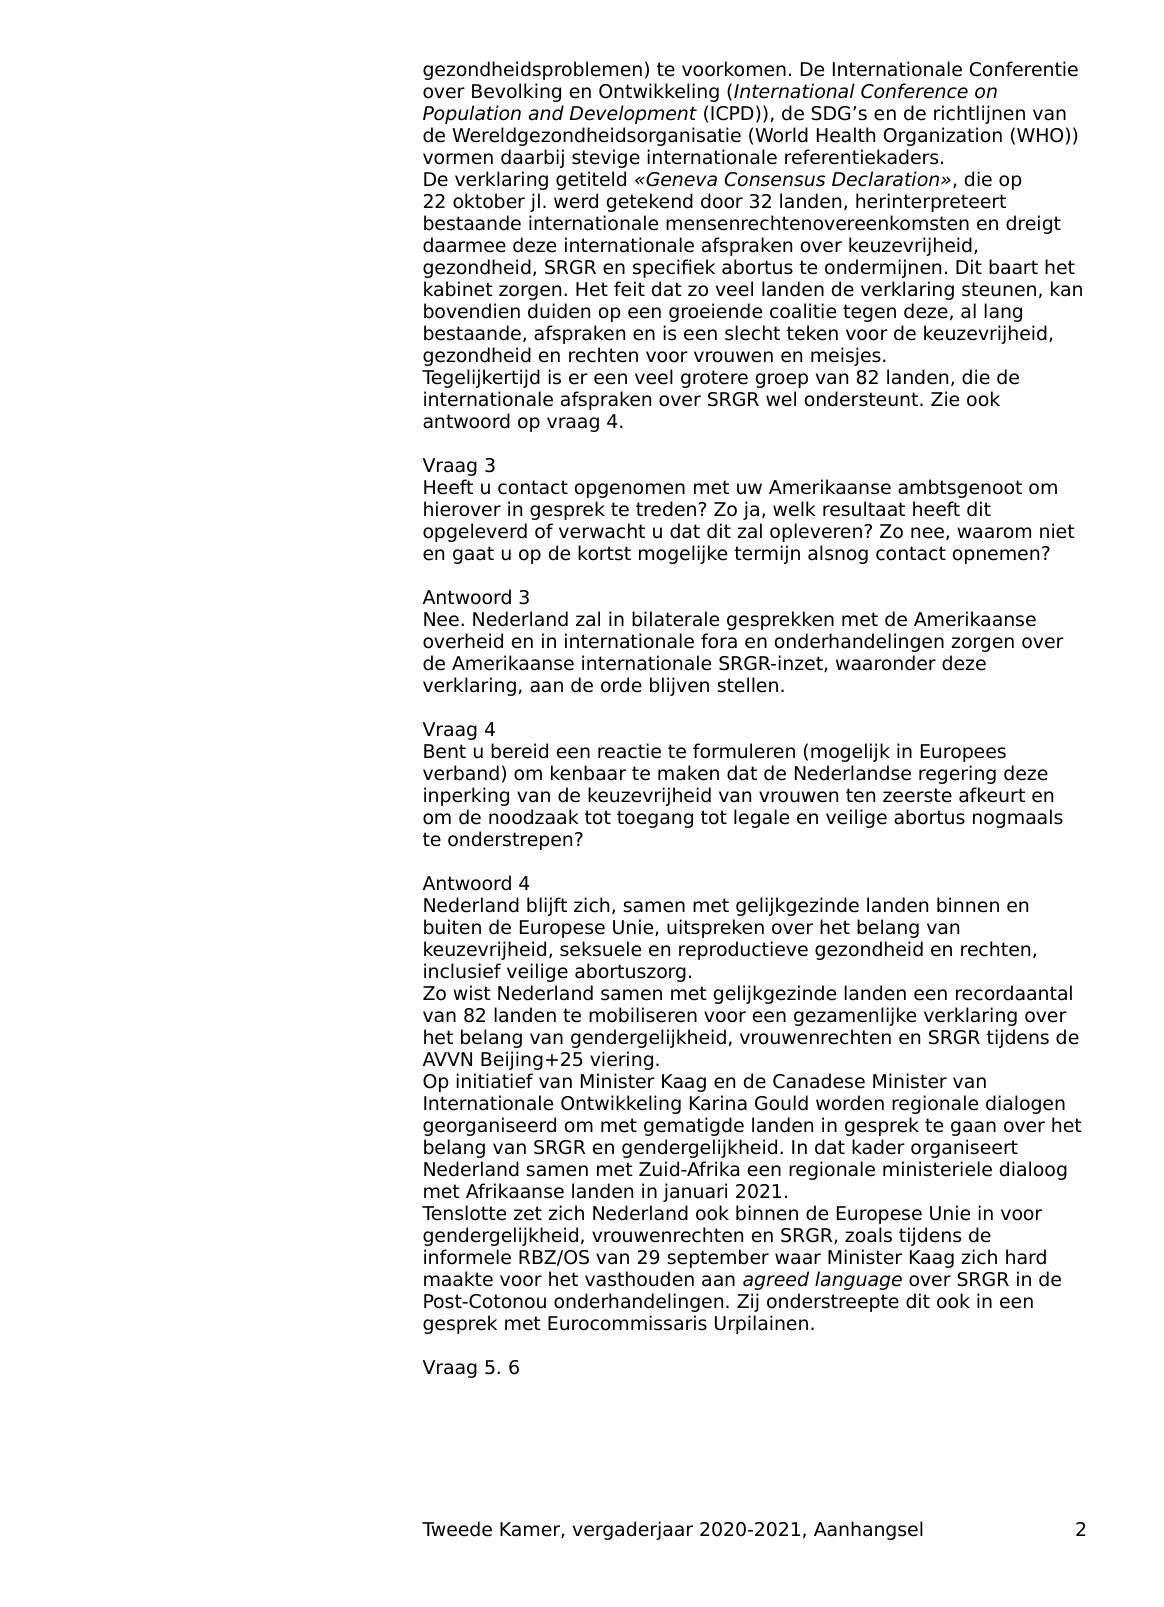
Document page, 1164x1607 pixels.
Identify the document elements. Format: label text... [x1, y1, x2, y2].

text Nee. Nederland zal in bilaterale gesprekken met de Amerikaanse overheid en in internationale fora en onderhandelingen zorgen over de Amerikaanse internationale SRGR-inzet, waaronder deze verklaring, aan de orde blijven stellen. [422, 609, 1087, 697]
text Nederland blijft zich, samen met gelijkgezinde landen binnen en buiten de Europese Unie, uitspreken over het belang van keuzevrijheid, seksuele en reproductieve gezondheid en rechten, inclusief veilige abortuszorg. [422, 895, 1087, 983]
text gezondheidsproblemen) te voorkomen. De Internationale Conferentie over Bevolking en Ontwikkeling (International Conference on Population and Development (ICPD)), de SDG’s en de richtlijnen van de Wereldgezondheidsorganisatie (World Health Organization (WHO)) vormen daarbij stevige internationale referentiekaders. [422, 59, 1087, 169]
text Vraag 4 [422, 719, 1087, 741]
text Zo wist Nederland samen met gelijkgezinde landen een recordaantal van 82 landen te mobiliseren voor een gezamenlijke verklaring over het belang van gendergelijkheid, vrouwenrechten en SRGR tijdens de AVVN Beijing+25 viering. [422, 983, 1087, 1071]
text Heeft u contact opgenomen met uw Amerikaanse ambtsgenoot om hierover in gesprek te treden? Zo ja, welk resultaat heeft dit opgeleverd of verwacht u dat dit zal opleveren? Zo nee, waarom niet en gaat u op de kortst mogelijke termijn alsnog contact opnemen? [422, 477, 1087, 565]
text Vraag 3 [422, 455, 1087, 477]
text Antwoord 3 [422, 587, 1087, 609]
text Op initiatief van Minister Kaag en de Canadese Minister van Internationale Ontwikkeling Karina Gould worden regionale dialogen georganiseerd om met gematigde landen in gesprek te gaan over het belang van SRGR en gendergelijkheid. In dat kader organiseert Nederland samen met Zuid-Afrika een regionale ministeriele dialoog met Afrikaanse landen in januari 2021. [422, 1071, 1087, 1203]
text Bent u bereid een reactie te formuleren (mogelijk in Europees verband) om kenbaar te maken dat de Nederlandse regering deze inperking van de keuzevrijheid van vrouwen ten zeerste afkeurt en om de noodzaak tot toegang tot legale en veilige abortus nogmaals te onderstrepen? [422, 741, 1087, 851]
text Antwoord 4 [422, 873, 1087, 895]
text Vraag 5. 6 [422, 1357, 1087, 1379]
text De verklaring getiteld «Geneva Consensus Declaration», die op 22 oktober jl. werd getekend door 32 landen, herinterpreteert bestaande internationale mensenrechtenovereenkomsten en dreigt daarmee deze internationale afspraken over keuzevrijheid, gezondheid, SRGR en specifiek abortus te ondermijnen. Dit baart het kabinet zorgen. Het feit dat zo veel landen de verklaring steunen, kan bovendien duiden op een groeiende coalitie tegen deze, al lang bestaande, afspraken en is een slecht teken voor de keuzevrijheid, gezondheid en rechten voor vrouwen en meisjes. [422, 169, 1087, 367]
text Tenslotte zet zich Nederland ook binnen de Europese Unie in voor gendergelijkheid, vrouwenrechten en SRGR, zoals tijdens de informele RBZ/OS van 29 september waar Minister Kaag zich hard maakte voor het vasthouden aan agreed language over SRGR in de Post-Cotonou onderhandelingen. Zij onderstreepte dit ook in een gesprek met Eurocommissaris Urpilainen. [422, 1203, 1087, 1335]
text Tegelijkertijd is er een veel grotere groep van 82 landen, die de internationale afspraken over SRGR wel ondersteunt. Zie ook antwoord op vraag 4. [422, 367, 1087, 433]
